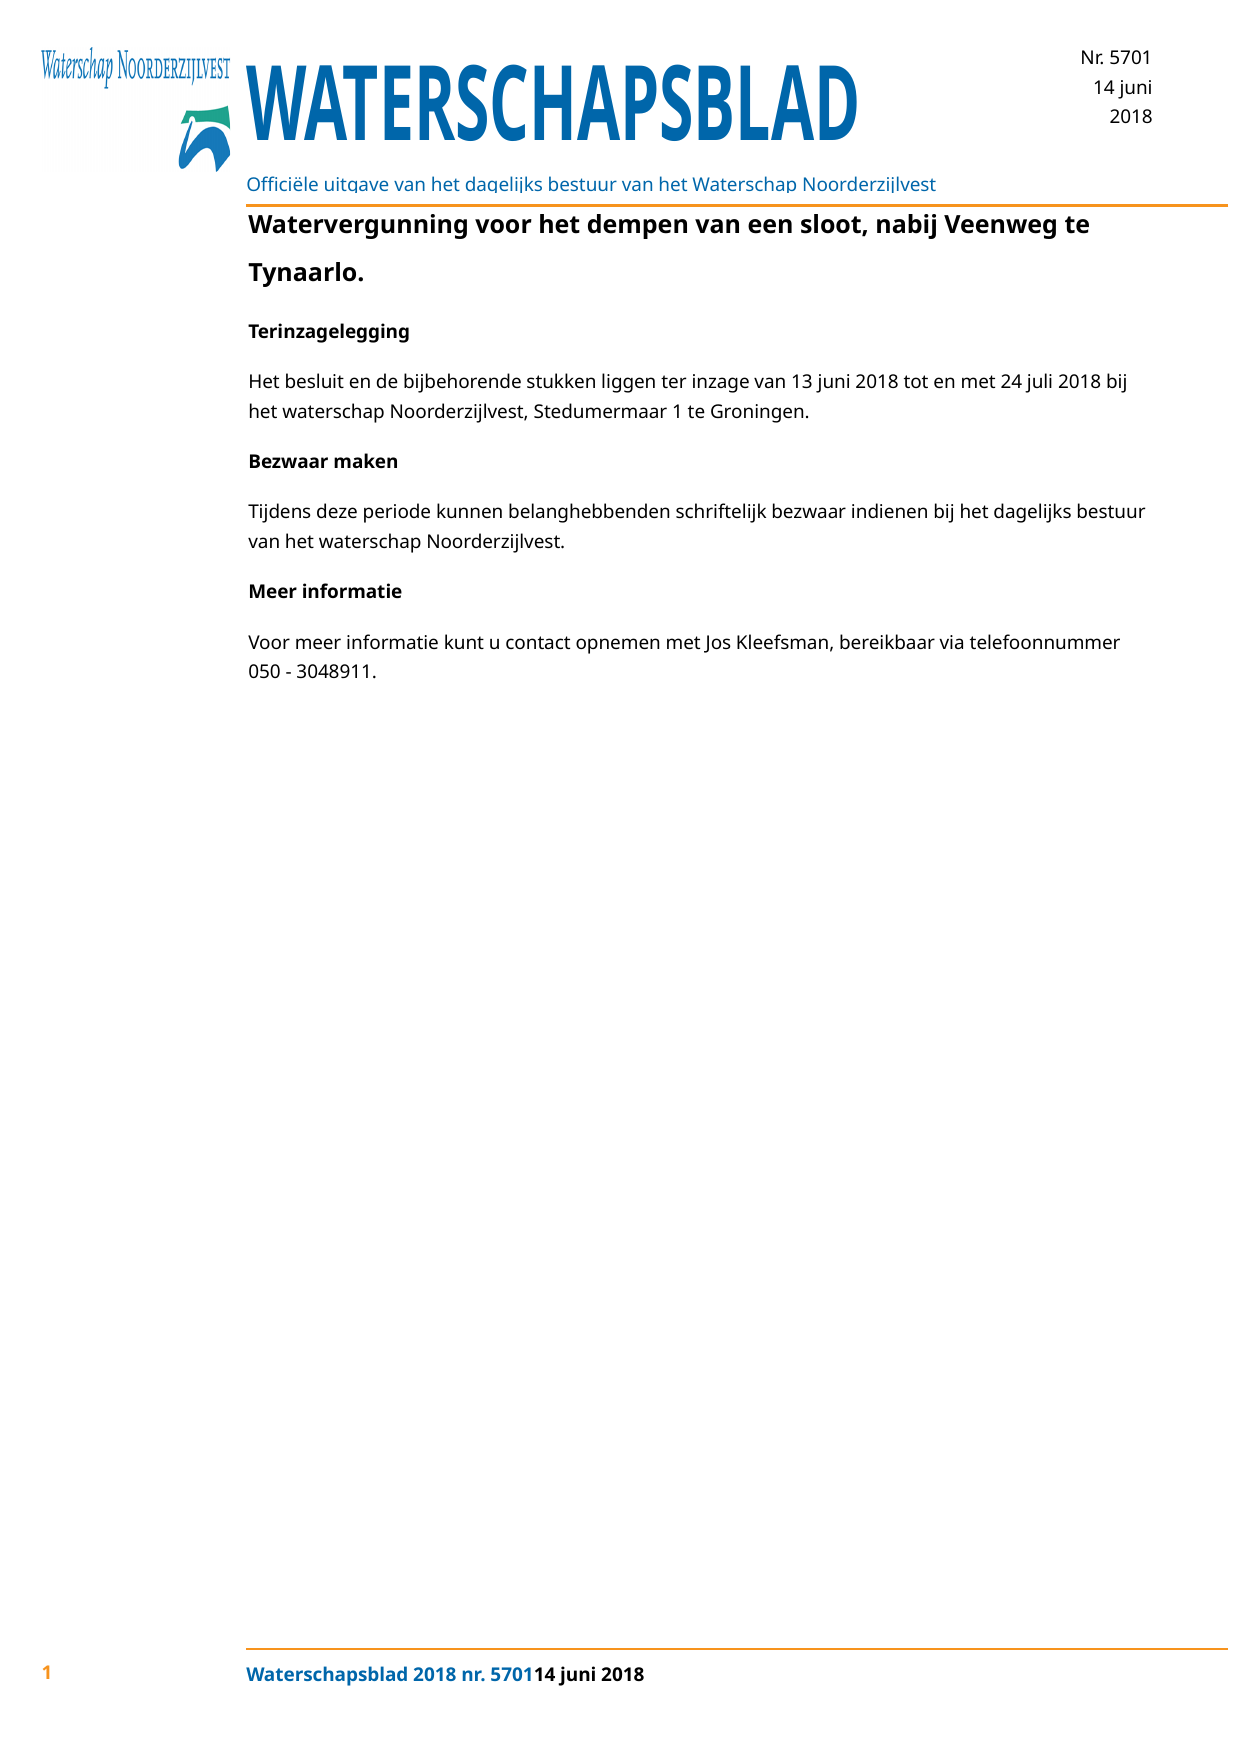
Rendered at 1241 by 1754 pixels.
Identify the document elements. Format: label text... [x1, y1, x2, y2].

text Voor meer informatie kunt u contact opnemen met Jos Kleefsman, bereikbaar via telefoonnummer 050 - 3048911. [248, 629, 1152, 684]
picture [41, 47, 231, 172]
text Watervergunning voor het dempen van een sloot, nabij Veenweg te Tynaarlo. [248, 207, 1152, 288]
text Bezwaar maken [248, 448, 1152, 474]
text Meer informatie [248, 579, 1152, 604]
text Tijdens deze periode kunnen belanghebbenden schriftelijk bezwaar indienen bij het dagelijks bestuur van het waterschap Noorderzijlvest. [248, 499, 1152, 554]
text Het besluit en de bijbehorende stukken liggen ter inzage van 13 juni 2018 tot en met 24 juli 2018 bij het waterschap Noorderzijlvest, Stedumermaar 1 te Groningen. [248, 368, 1152, 424]
text Terinzagelegging [248, 318, 1152, 344]
